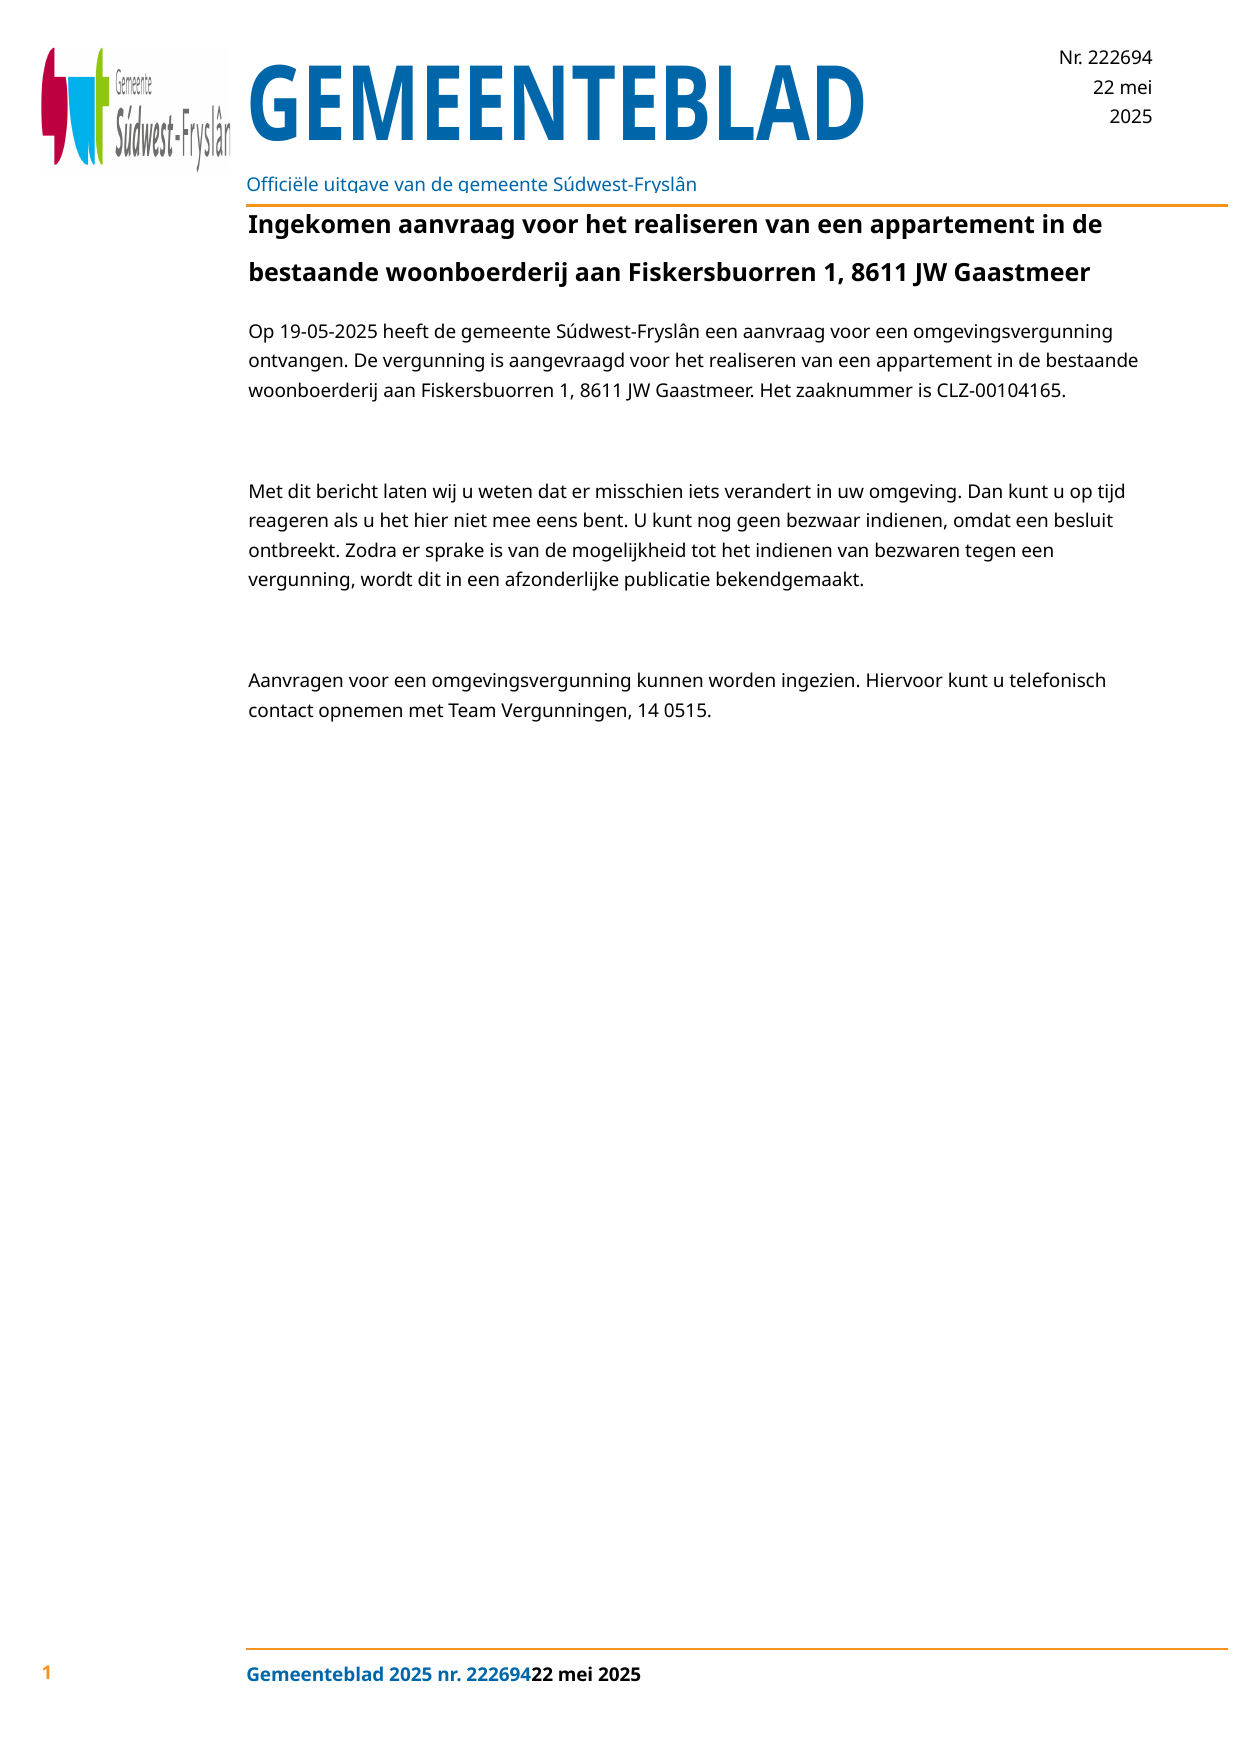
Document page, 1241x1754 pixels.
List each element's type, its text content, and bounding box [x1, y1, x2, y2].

picture [41, 47, 231, 172]
text Aanvragen voor een omgevingsvergunning kunnen worden ingezien. Hiervoor kunt u telefonisch contact opnemen met Team Vergunningen, 14 0515. [248, 667, 1152, 723]
text Op 19-05-2025 heeft de gemeente Súdwest-Fryslân een aanvraag voor een omgevingsvergunning ontvangen. De vergunning is aangevraagd voor het realiseren van een appartement in de bestaande woonboerderij aan Fiskersbuorren 1, 8611 JW Gaastmeer. Het zaaknummer is CLZ-00104165. [248, 318, 1152, 403]
text Ingekomen aanvraag voor het realiseren van een appartement in de bestaande woonboerderij aan Fiskersbuorren 1, 8611 JW Gaastmeer [248, 207, 1152, 288]
text Met dit bericht laten wij u weten dat er misschien iets verandert in uw omgeving. Dan kunt u op tijd reageren als u het hier niet mee eens bent. U kunt nog geen bezwaar indienen, omdat een besluit ontbreekt. Zodra er sprake is van de mogelijkheid tot het indienen van bezwaren tegen een vergunning, wordt dit in een afzonderlijke publicatie bekendgemaakt. [248, 478, 1152, 592]
